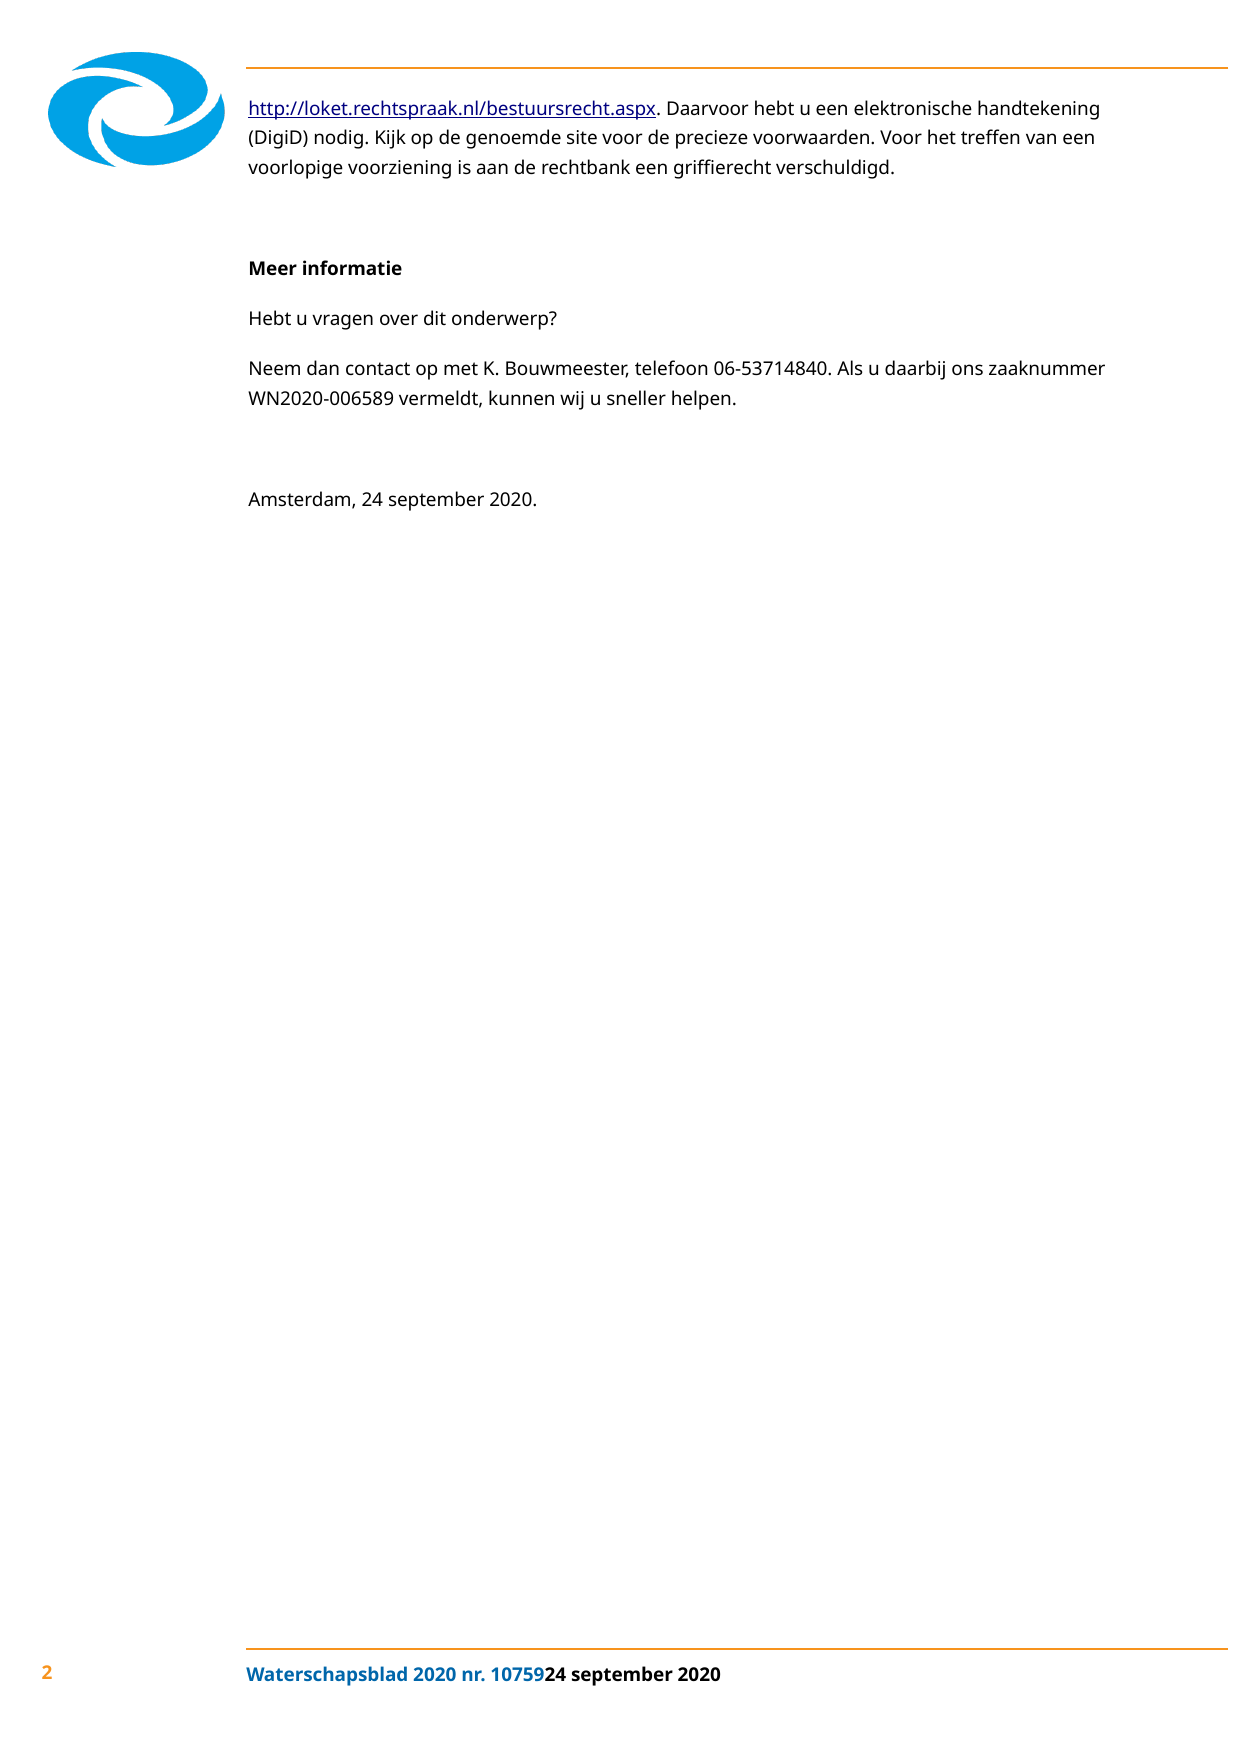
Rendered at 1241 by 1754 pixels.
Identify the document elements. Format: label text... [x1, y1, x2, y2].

text Meer informatie [248, 255, 1152, 281]
picture [41, 47, 231, 172]
text Neem dan contact op met K. Bouwmeester, telefoon 06-53714840. Als u daarbij ons zaaknummer WN2020-006589 vermeldt, kunnen wij u sneller helpen. [248, 356, 1152, 411]
text Amsterdam, 24 september 2020. [248, 486, 1152, 512]
text http://loket.rechtspraak.nl/bestuursrecht.aspx. Daarvoor hebt u een elektronische handtekening (DigiD) nodig. Kijk op de genoemde site voor de precieze voorwaarden. Voor het treffen van een voorlopige voorziening is aan de rechtbank een griffierecht verschuldigd. [248, 95, 1152, 180]
text Hebt u vragen over dit onderwerp? [248, 305, 1152, 331]
